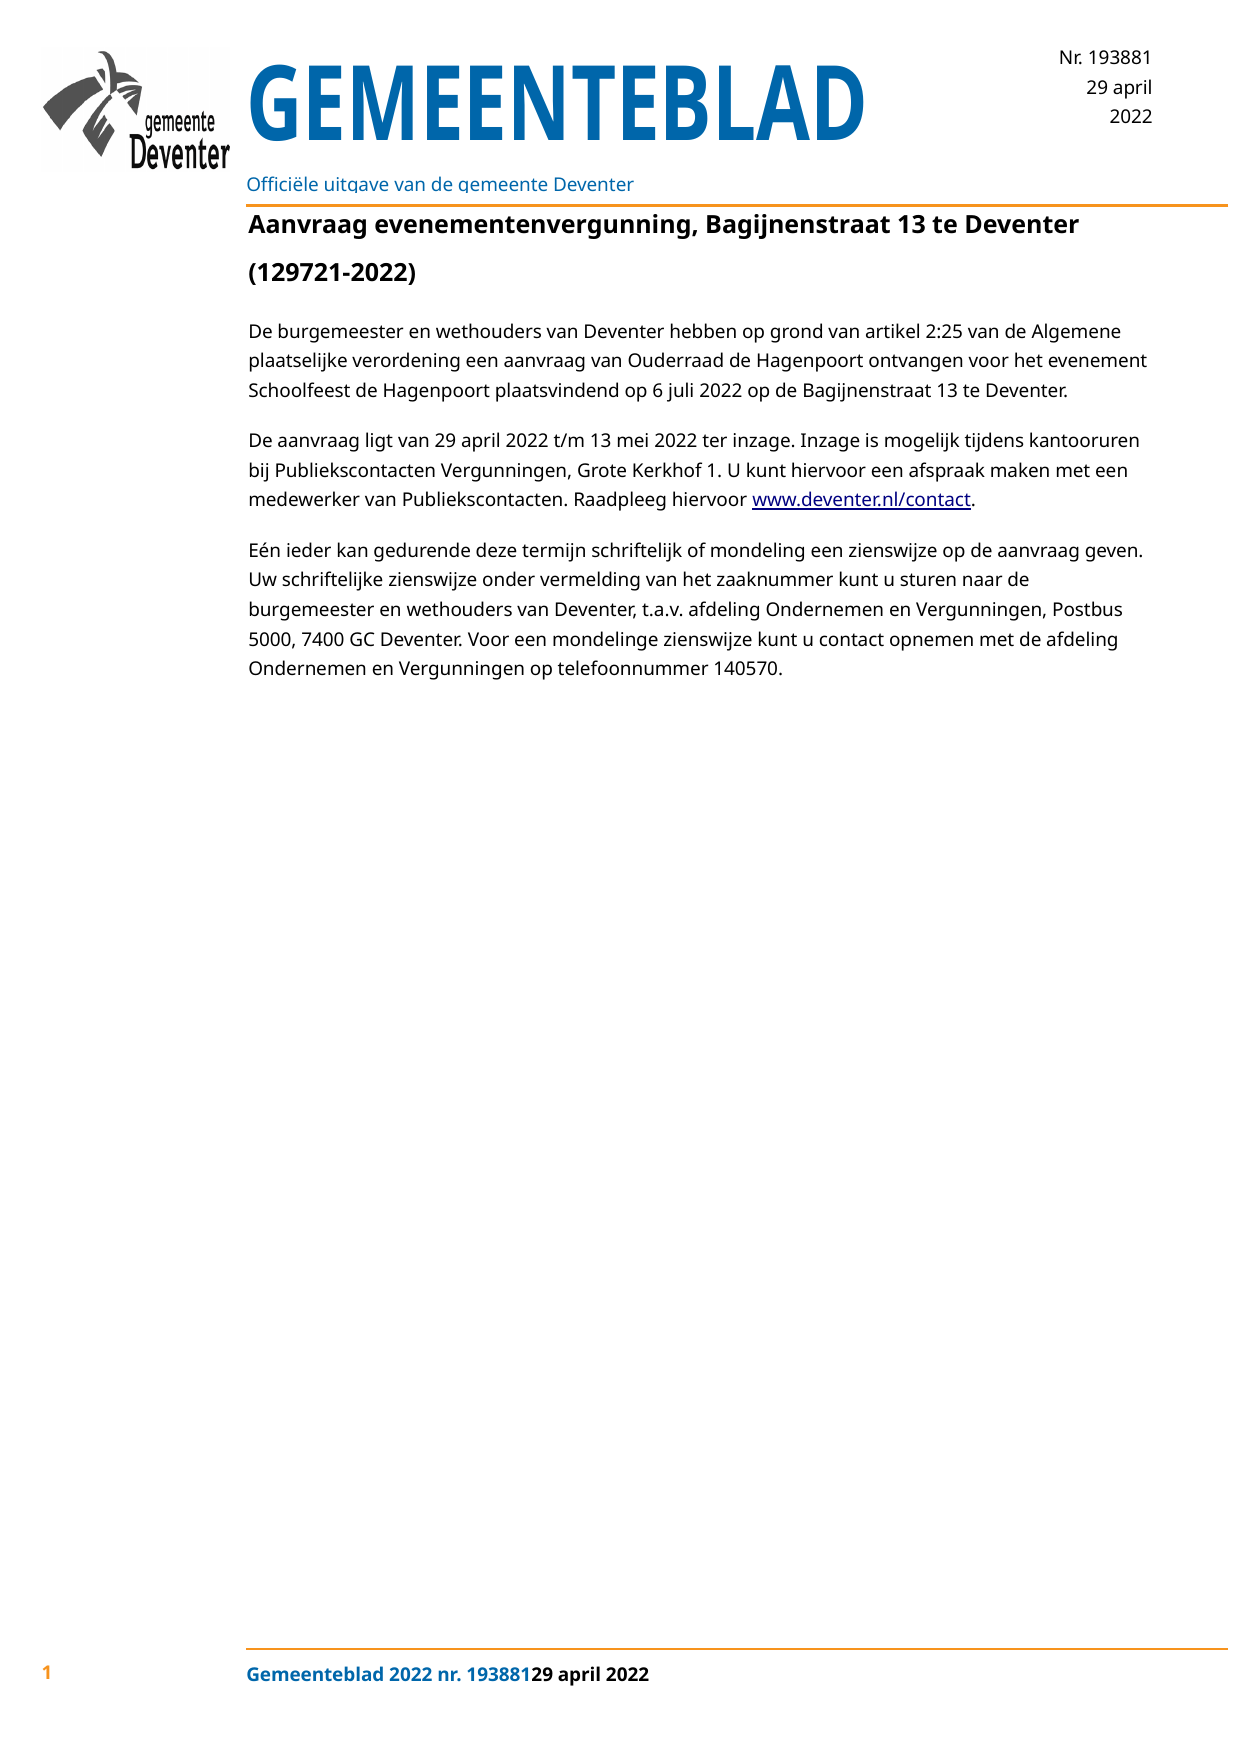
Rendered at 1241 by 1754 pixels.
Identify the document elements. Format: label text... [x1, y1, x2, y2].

text De aanvraag ligt van 29 april 2022 t/m 13 mei 2022 ter inzage. Inzage is mogelijk tijdens kantooruren bij Publiekscontacten Vergunningen, Grote Kerkhof 1. U kunt hiervoor een afspraak maken met een medewerker van Publiekscontacten. Raadpleeg hiervoor www.deventer.nl/contact. [248, 427, 1152, 512]
text Aanvraag evenementenvergunning, Bagijnenstraat 13 te Deventer (129721-2022) [248, 207, 1152, 288]
picture [41, 47, 231, 172]
text Eén ieder kan gedurende deze termijn schriftelijk of mondeling een zienswijze op de aanvraag geven. Uw schriftelijke zienswijze onder vermelding van het zaaknummer kunt u sturen naar de burgemeester en wethouders van Deventer, t.a.v. afdeling Ondernemen en Vergunningen, Postbus 5000, 7400 GC Deventer. Voor een mondelinge zienswijze kunt u contact opnemen met de afdeling Ondernemen en Vergunningen op telefoonnummer 140570. [248, 537, 1152, 681]
text De burgemeester en wethouders van Deventer hebben op grond van artikel 2:25 van de Algemene plaatselijke verordening een aanvraag van Ouderraad de Hagenpoort ontvangen voor het evenement Schoolfeest de Hagenpoort plaatsvindend op 6 juli 2022 op de Bagijnenstraat 13 te Deventer. [248, 318, 1152, 403]
